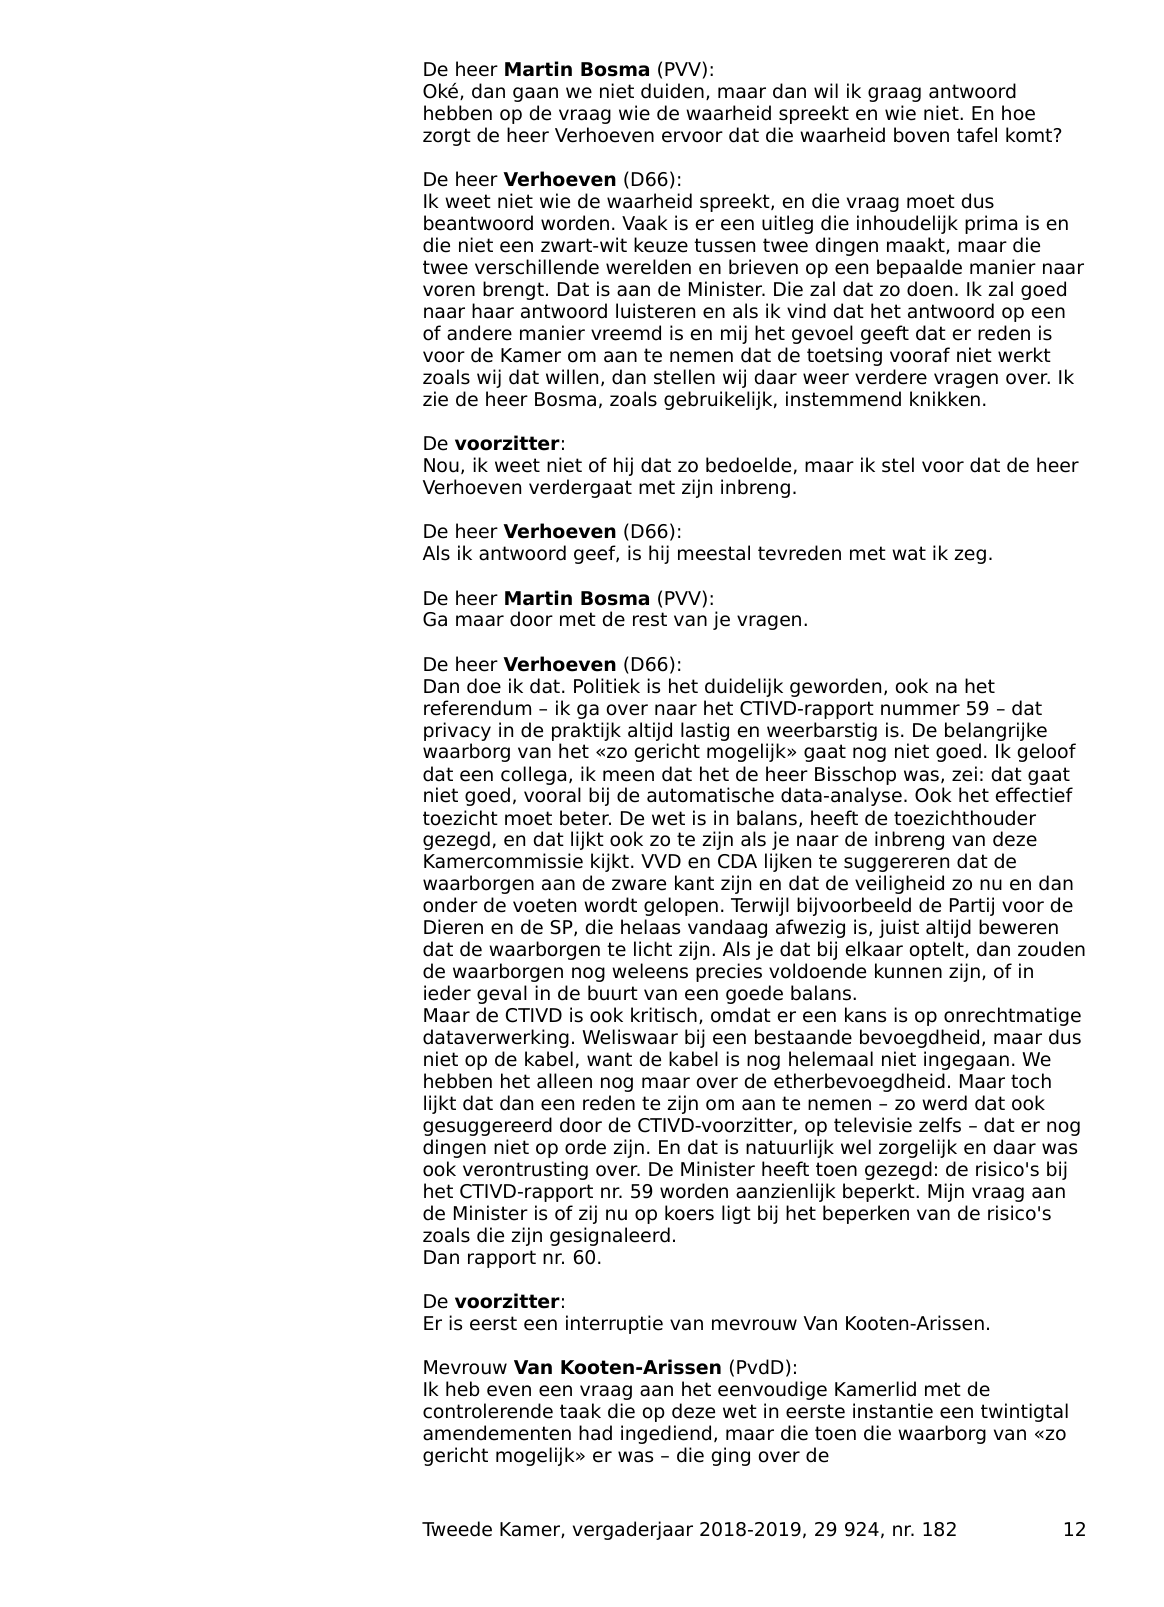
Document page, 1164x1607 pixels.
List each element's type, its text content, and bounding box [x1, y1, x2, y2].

text Ik weet niet wie de waarheid spreekt, en die vraag moet dus beantwoord worden. Vaak is er een uitleg die inhoudelijk prima is en die niet een zwart-wit keuze tussen twee dingen maakt, maar die twee verschillende werelden en brieven op een bepaalde manier naar voren brengt. Dat is aan de Minister. Die zal dat zo doen. Ik zal goed naar haar antwoord luisteren en als ik vind dat het antwoord op een of andere manier vreemd is en mij het gevoel geeft dat er reden is voor de Kamer om aan te nemen dat de toetsing vooraf niet werkt zoals wij dat willen, dan stellen wij daar weer verdere vragen over. Ik zie de heer Bosma, zoals gebruikelijk, instemmend knikken. [422, 191, 1087, 411]
text Oké, dan gaan we niet duiden, maar dan wil ik graag antwoord hebben op de vraag wie de waarheid spreekt en wie niet. En hoe zorgt de heer Verhoeven ervoor dat die waarheid boven tafel komt? [422, 81, 1087, 147]
text Ik heb even een vraag aan het eenvoudige Kamerlid met de controlerende taak die op deze wet in eerste instantie een twintigtal amendementen had ingediend, maar die toen die waarborg van «zo gericht mogelijk» er was – die ging over de [422, 1379, 1087, 1467]
text De heer Verhoeven (D66): [422, 521, 1087, 543]
text Mevrouw Van Kooten-Arissen (PvdD): [422, 1357, 1087, 1379]
text Er is eerst een interruptie van mevrouw Van Kooten-Arissen. [422, 1313, 1087, 1335]
text Dan doe ik dat. Politiek is het duidelijk geworden, ook na het referendum – ik ga over naar het CTIVD-rapport nummer 59 – dat privacy in de praktijk altijd lastig en weerbarstig is. De belangrijke waarborg van het «zo gericht mogelijk» gaat nog niet goed. Ik geloof dat een collega, ik meen dat het de heer Bisschop was, zei: dat gaat niet goed, vooral bij de automatische data-analyse. Ook het effectief toezicht moet beter. De wet is in balans, heeft de toezichthouder gezegd, en dat lijkt ook zo te zijn als je naar de inbreng van deze Kamercommissie kijkt. VVD en CDA lijken te suggereren dat de waarborgen aan de zware kant zijn en dat de veiligheid zo nu en dan onder de voeten wordt gelopen. Terwijl bijvoorbeeld de Partij voor de Dieren en de SP, die helaas vandaag afwezig is, juist altijd beweren dat de waarborgen te licht zijn. Als je dat bij elkaar optelt, dan zouden de waarborgen nog weleens precies voldoende kunnen zijn, of in ieder geval in de buurt van een goede balans. [422, 676, 1087, 1005]
text Maar de CTIVD is ook kritisch, omdat er een kans is op onrechtmatige dataverwerking. Weliswaar bij een bestaande bevoegdheid, maar dus niet op de kabel, want de kabel is nog helemaal niet ingegaan. We hebben het alleen nog maar over de etherbevoegdheid. Maar toch lijkt dat dan een reden te zijn om aan te nemen – zo werd dat ook gesuggereerd door de CTIVD-voorzitter, op televisie zelfs – dat er nog dingen niet op orde zijn. En dat is natuurlijk wel zorgelijk en daar was ook verontrusting over. De Minister heeft toen gezegd: de risico's bij het CTIVD-rapport nr. 59 worden aanzienlijk beperkt. Mijn vraag aan de Minister is of zij nu op koers ligt bij het beperken van de risico's zoals die zijn gesignaleerd. [422, 1005, 1087, 1247]
text Dan rapport nr. 60. [422, 1247, 1087, 1269]
text Ga maar door met de rest van je vragen. [422, 609, 1087, 631]
text De heer Verhoeven (D66): [422, 653, 1087, 676]
text Nou, ik weet niet of hij dat zo bedoelde, maar ik stel voor dat de heer Verhoeven verdergaat met zijn inbreng. [422, 455, 1087, 499]
text De heer Verhoeven (D66): [422, 169, 1087, 191]
text Als ik antwoord geef, is hij meestal tevreden met wat ik zeg. [422, 543, 1087, 565]
text De heer Martin Bosma (PVV): [422, 59, 1087, 81]
text De heer Martin Bosma (PVV): [422, 587, 1087, 609]
text De voorzitter: [422, 1291, 1087, 1313]
text De voorzitter: [422, 433, 1087, 455]
